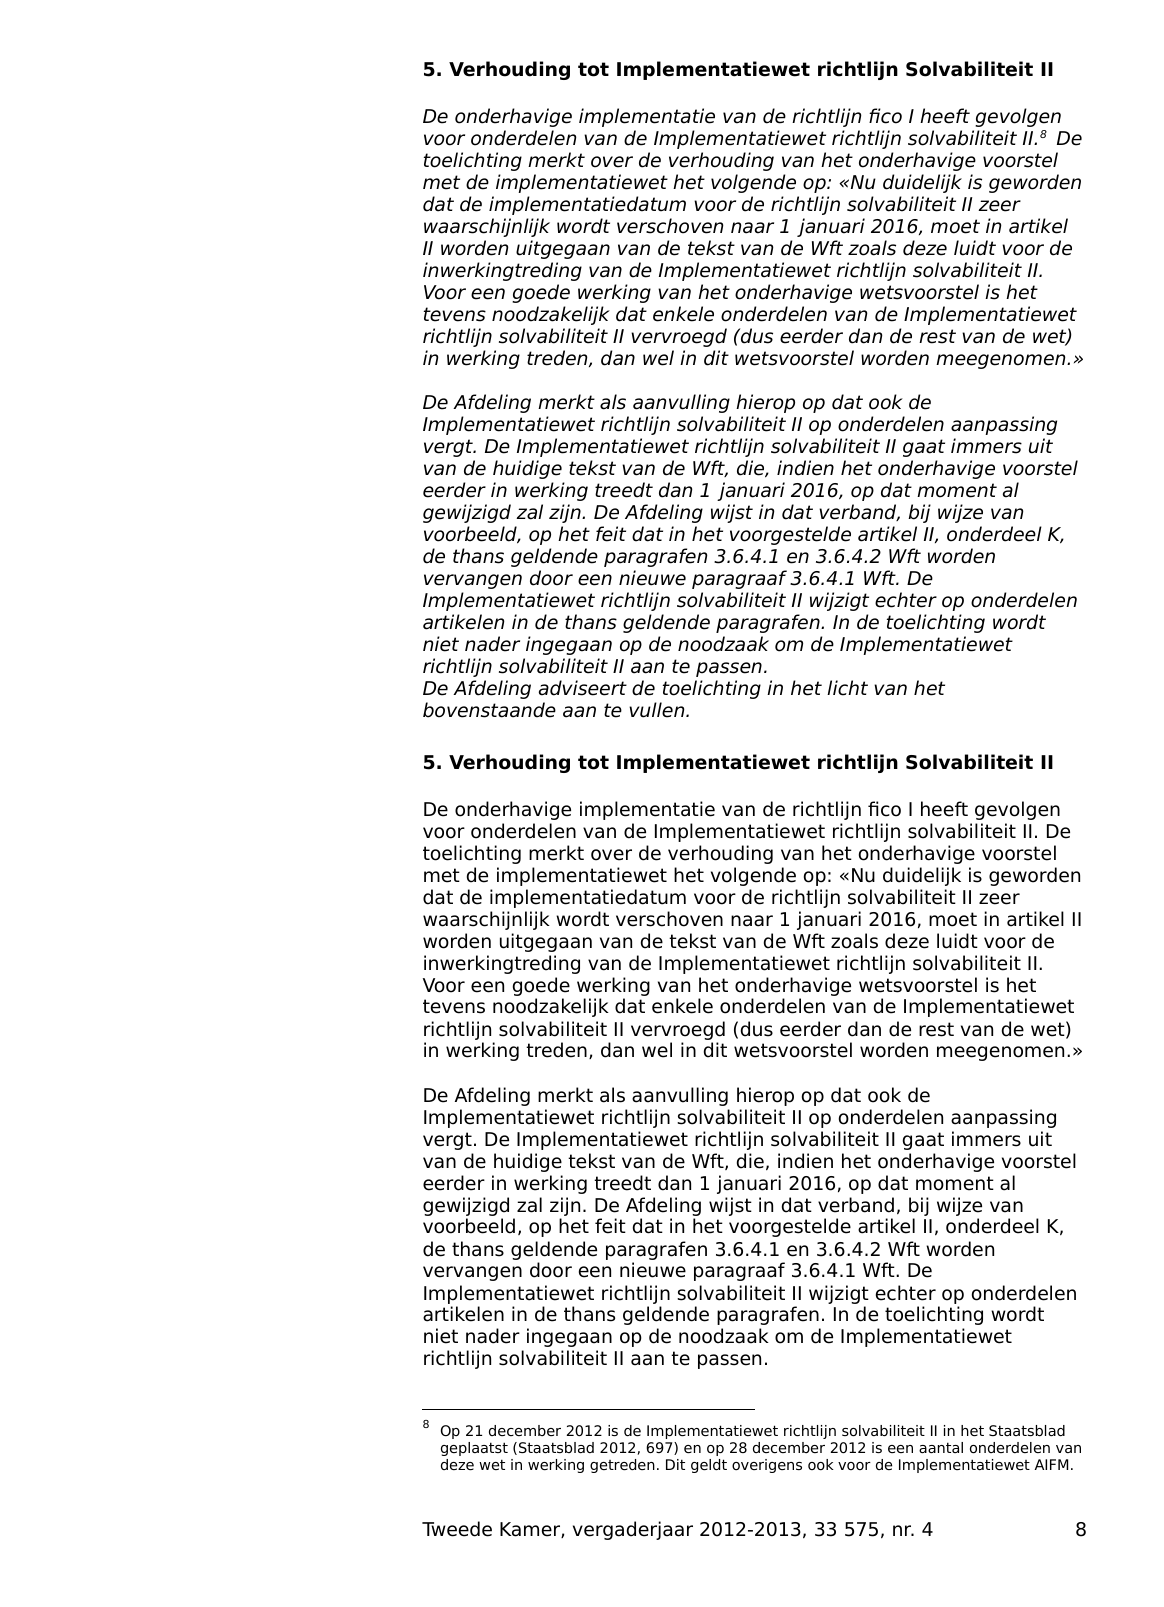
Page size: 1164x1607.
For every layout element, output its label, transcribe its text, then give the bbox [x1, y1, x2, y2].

text De Afdeling adviseert de toelichting in het licht van het bovenstaande aan te vullen. [422, 678, 1087, 722]
subtitle 5. Verhouding tot Implementatiewet richtlijn Solvabiliteit II [422, 752, 1087, 774]
text De onderhavige implementatie van de richtlijn fico I heeft gevolgen voor onderdelen van de Implementatiewet richtlijn solvabiliteit II. De toelichting merkt over de verhouding van het onderhavige voorstel met de implementatiewet het volgende op: «Nu duidelijk is geworden dat de implementatiedatum voor de richtlijn solvabiliteit II zeer waarschijnlijk wordt verschoven naar 1 januari 2016, moet in artikel II worden uitgegaan van de tekst van de Wft zoals deze luidt voor de inwerkingtreding van de Implementatiewet richtlijn solvabiliteit II. Voor een goede werking van het onderhavige wetsvoorstel is het tevens noodzakelijk dat enkele onderdelen van de Implementatiewet richtlijn solvabiliteit II vervroegd (dus eerder dan de rest van de wet) in werking treden, dan wel in dit wetsvoorstel worden meegenomen.» [422, 799, 1087, 1062]
text De Afdeling merkt als aanvulling hierop op dat ook de Implementatiewet richtlijn solvabiliteit II op onderdelen aanpassing vergt. De Implementatiewet richtlijn solvabiliteit II gaat immers uit van de huidige tekst van de Wft, die, indien het onderhavige voorstel eerder in werking treedt dan 1 januari 2016, op dat moment al gewijzigd zal zijn. De Afdeling wijst in dat verband, bij wijze van voorbeeld, op het feit dat in het voorgestelde artikel II, onderdeel K, de thans geldende paragrafen 3.6.4.1 en 3.6.4.2 Wft worden vervangen door een nieuwe paragraaf 3.6.4.1 Wft. De Implementatiewet richtlijn solvabiliteit II wijzigt echter op onderdelen artikelen in de thans geldende paragrafen. In de toelichting wordt niet nader ingegaan op de noodzaak om de Implementatiewet richtlijn solvabiliteit II aan te passen. [422, 1084, 1087, 1370]
subtitle 5. Verhouding tot Implementatiewet richtlijn Solvabiliteit II [422, 59, 1087, 81]
text De Afdeling merkt als aanvulling hierop op dat ook de Implementatiewet richtlijn solvabiliteit II op onderdelen aanpassing vergt. De Implementatiewet richtlijn solvabiliteit II gaat immers uit van de huidige tekst van de Wft, die, indien het onderhavige voorstel eerder in werking treedt dan 1 januari 2016, op dat moment al gewijzigd zal zijn. De Afdeling wijst in dat verband, bij wijze van voorbeeld, op het feit dat in het voorgestelde artikel II, onderdeel K, de thans geldende paragrafen 3.6.4.1 en 3.6.4.2 Wft worden vervangen door een nieuwe paragraaf 3.6.4.1 Wft. De Implementatiewet richtlijn solvabiliteit II wijzigt echter op onderdelen artikelen in de thans geldende paragrafen. In de toelichting wordt niet nader ingegaan op de noodzaak om de Implementatiewet richtlijn solvabiliteit II aan te passen. [422, 392, 1087, 678]
text De onderhavige implementatie van de richtlijn fico I heeft gevolgen voor onderdelen van de Implementatiewet richtlijn solvabiliteit II. De toelichting merkt over de verhouding van het onderhavige voorstel met de implementatiewet het volgende op: «Nu duidelijk is geworden dat de implementatiedatum voor de richtlijn solvabiliteit II zeer waarschijnlijk wordt verschoven naar 1 januari 2016, moet in artikel II worden uitgegaan van de tekst van de Wft zoals deze luidt voor de inwerkingtreding van de Implementatiewet richtlijn solvabiliteit II. Voor een goede werking van het onderhavige wetsvoorstel is het tevens noodzakelijk dat enkele onderdelen van de Implementatiewet richtlijn solvabiliteit II vervroegd (dus eerder dan de rest van de wet) in werking treden, dan wel in dit wetsvoorstel worden meegenomen.» [422, 106, 1087, 370]
text Op 21 december 2012 is de Implementatiewet richtlijn solvabiliteit II in het Staatsblad geplaatst (Staatsblad 2012, 697) en op 28 december 2012 is een aantal onderdelen van deze wet in werking getreden. Dit geldt overigens ook voor de Implementatiewet AIFM. [422, 1418, 1087, 1474]
